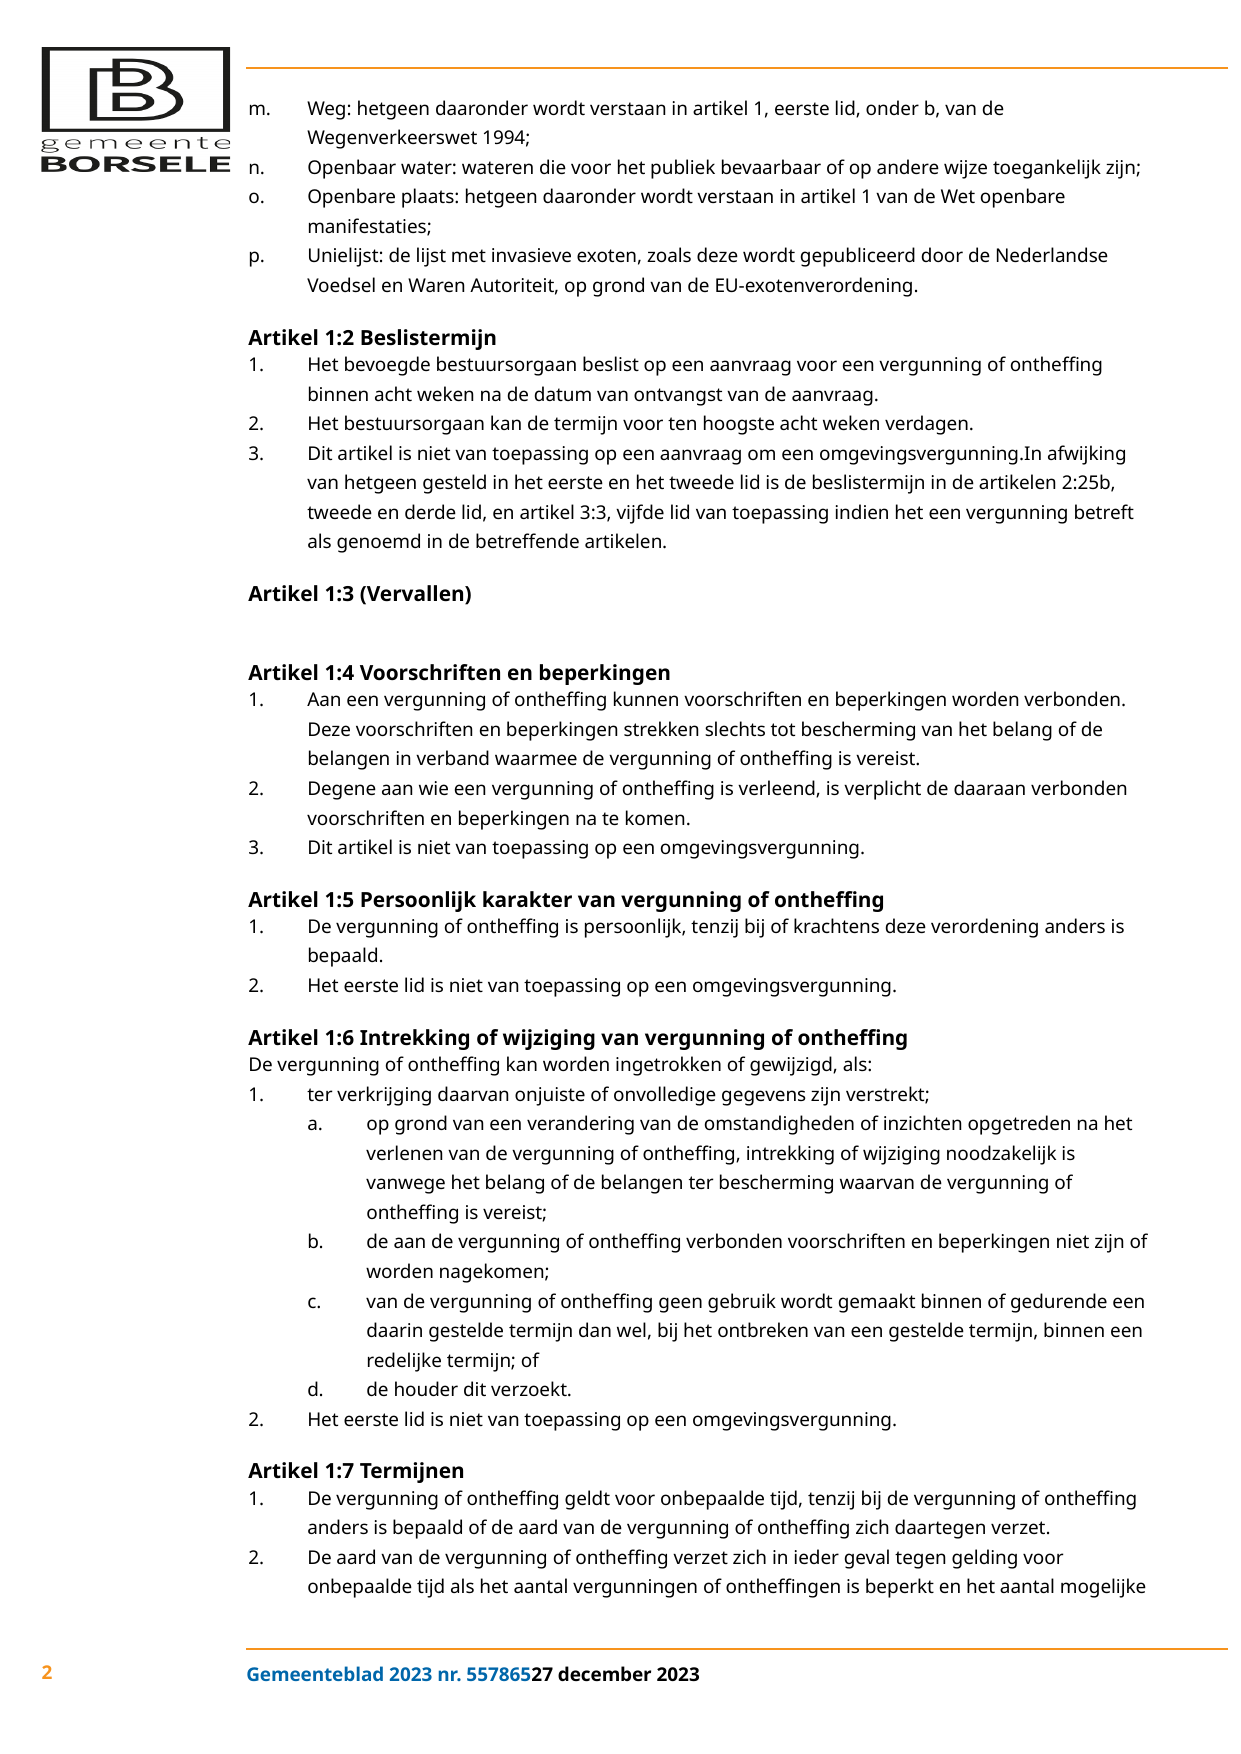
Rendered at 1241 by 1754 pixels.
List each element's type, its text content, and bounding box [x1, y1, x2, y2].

text Artikel 1:7 Termijnen [248, 1457, 1152, 1485]
list Unielijst: de lijst met invasieve exoten, zoals deze wordt gepubliceerd door de Nederlandse Voedsel en Waren Autoriteit, op grond van de EU-exotenverordening. [248, 243, 1152, 298]
text Artikel 1:3 (Vervallen) [248, 579, 1152, 607]
text Artikel 1:4 Voorschriften en beperkingen [248, 658, 1152, 686]
list de houder dit verzoekt. [307, 1377, 1152, 1402]
list De aard van de vergunning of ontheffing verzet zich in ieder geval tegen gelding voor onbepaalde tijd als het aantal vergunningen of ontheffingen is beperkt en het aantal mogelijke [248, 1544, 1152, 1599]
list Dit artikel is niet van toepassing op een omgevingsvergunning. [248, 834, 1152, 860]
list Het eerste lid is niet van toepassing op een omgevingsvergunning. [248, 1406, 1152, 1432]
list Aan een vergunning of ontheffing kunnen voorschriften en beperkingen worden verbonden. Deze voorschriften en beperkingen strekken slechts tot bescherming van het belang of de belangen in verband waarmee de vergunning of ontheffing is vereist. [248, 686, 1152, 771]
list Het bestuursorgaan kan de termijn voor ten hoogste acht weken verdagen. [248, 410, 1152, 436]
list Het eerste lid is niet van toepassing op een omgevingsvergunning. [248, 972, 1152, 998]
list De vergunning of ontheffing geldt voor onbepaalde tijd, tenzij bij de vergunning of ontheffing anders is bepaald of de aard van de vergunning of ontheffing zich daartegen verzet. [248, 1485, 1152, 1540]
list Openbaar water: wateren die voor het publiek bevaarbaar of op andere wijze toegankelijk zijn; [248, 154, 1152, 180]
list van de vergunning of ontheffing geen gebruik wordt gemaakt binnen of gedurende een daarin gestelde termijn dan wel, bij het ontbreken van een gestelde termijn, binnen een redelijke termijn; of [307, 1288, 1152, 1373]
list De vergunning of ontheffing is persoonlijk, tenzij bij of krachtens deze verordening anders is bepaald. [248, 913, 1152, 968]
list ter verkrijging daarvan onjuiste of onvolledige gegevens zijn verstrekt; [248, 1081, 1152, 1106]
text Artikel 1:6 Intrekking of wijziging van vergunning of ontheffing [248, 1023, 1152, 1051]
list Dit artikel is niet van toepassing op een aanvraag om een omgevingsvergunning.In afwijking van hetgeen gesteld in het eerste en het tweede lid is de beslistermijn in de artikelen 2:25b, tweede en derde lid, en artikel 3:3, vijfde lid van toepassing indien het een vergunning betreft als genoemd in de betreffende artikelen. [248, 440, 1152, 554]
list Weg: hetgeen daaronder wordt verstaan in artikel 1, eerste lid, onder b, van de Wegenverkeerswet 1994; [248, 95, 1152, 150]
list Degene aan wie een vergunning of ontheffing is verleend, is verplicht de daaraan verbonden voorschriften en beperkingen na te komen. [248, 775, 1152, 830]
text De vergunning of ontheffing kan worden ingetrokken of gewijzigd, als: [248, 1051, 1152, 1077]
list op grond van een verandering van de omstandigheden of inzichten opgetreden na het verlenen van de vergunning of ontheffing, intrekking of wijziging noodzakelijk is vanwege het belang of de belangen ter bescherming waarvan de vergunning of ontheffing is vereist; [307, 1110, 1152, 1225]
list Openbare plaats: hetgeen daaronder wordt verstaan in artikel 1 van de Wet openbare manifestaties; [248, 183, 1152, 239]
text Artikel 1:2 Beslistermijn [248, 323, 1152, 351]
list Het bevoegde bestuursorgaan beslist op een aanvraag voor een vergunning of ontheffing binnen acht weken na de datum van ontvangst van de aanvraag. [248, 351, 1152, 406]
picture [41, 47, 231, 172]
text Artikel 1:5 Persoonlijk karakter van vergunning of ontheffing [248, 885, 1152, 913]
list de aan de vergunning of ontheffing verbonden voorschriften en beperkingen niet zijn of worden nagekomen; [307, 1229, 1152, 1284]
